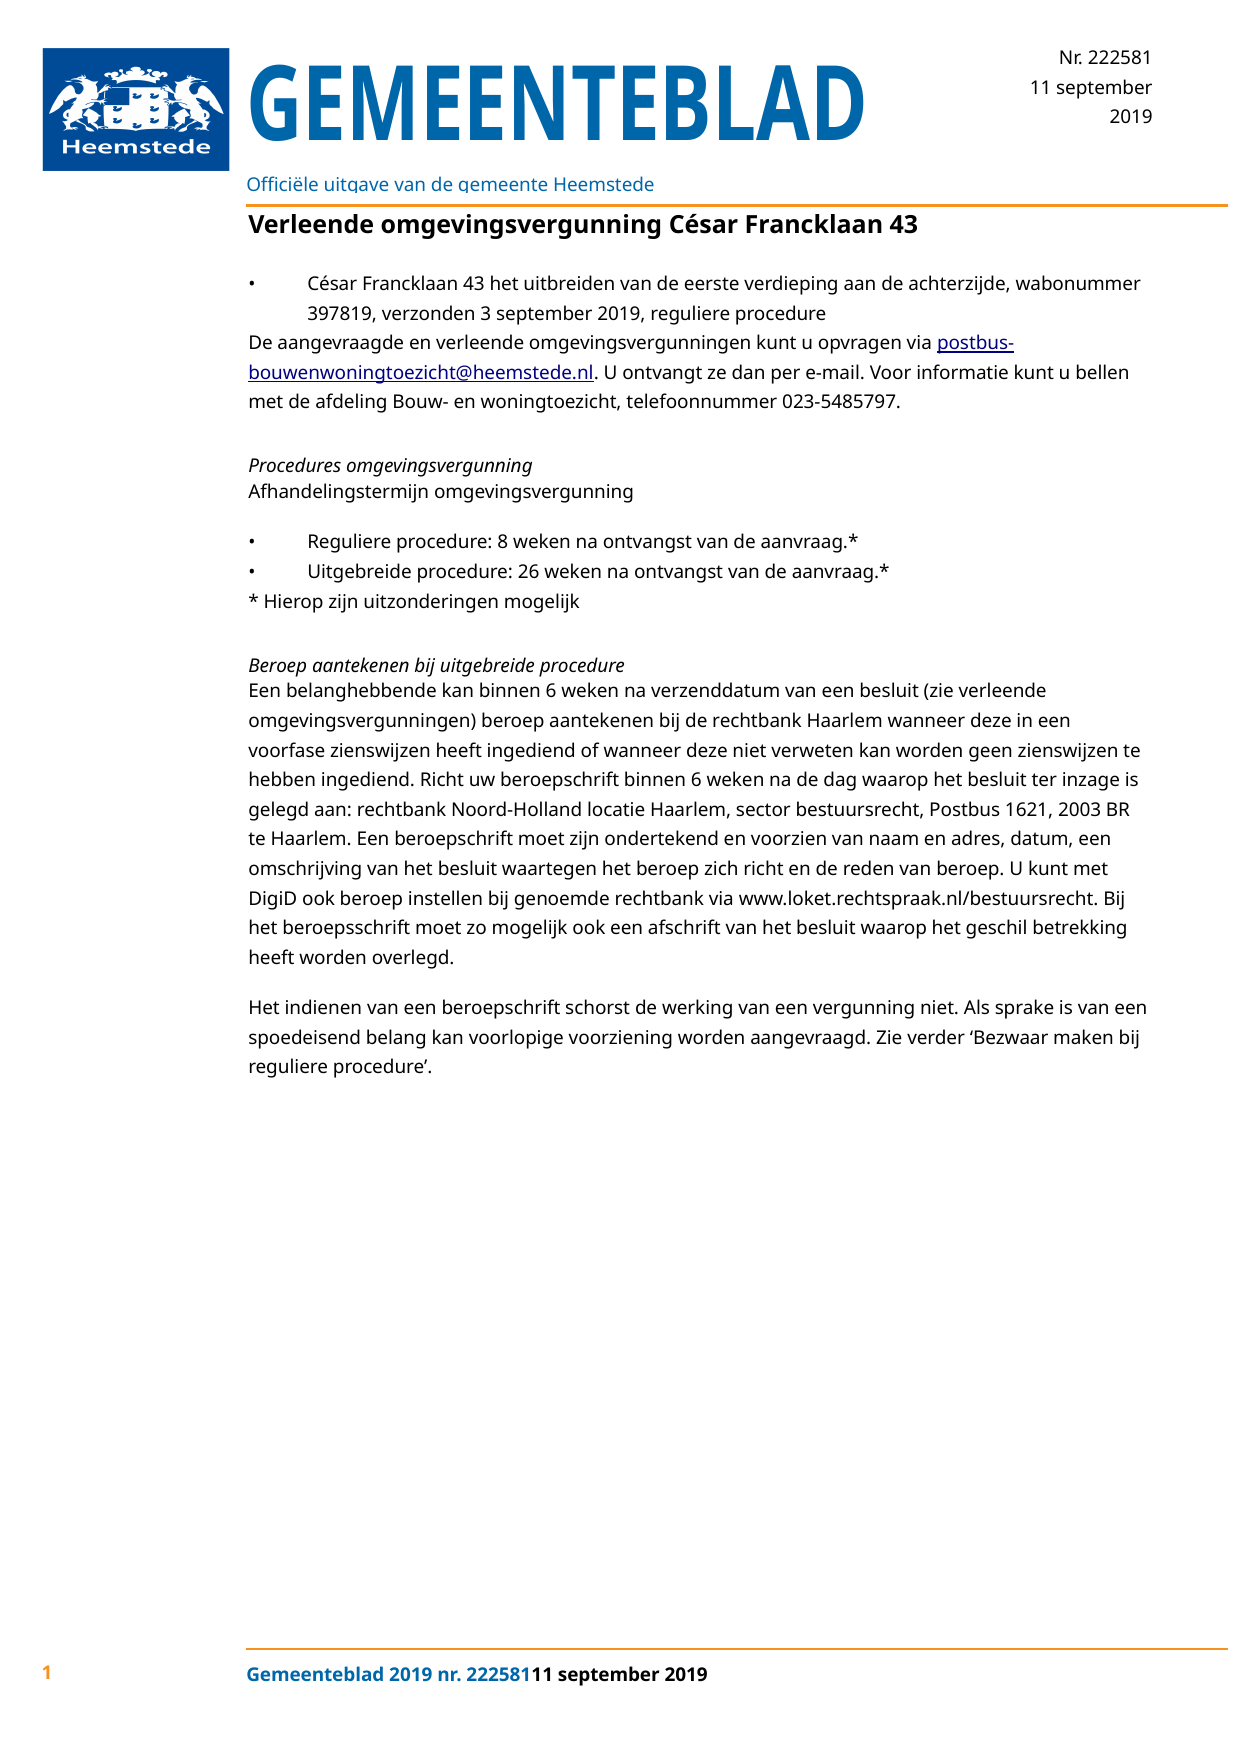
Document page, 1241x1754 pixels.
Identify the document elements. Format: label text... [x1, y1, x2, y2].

picture [41, 47, 231, 172]
list Reguliere procedure: 8 weken na ontvangst van de aanvraag.* [248, 529, 1152, 554]
text Een belanghebbende kan binnen 6 weken na verzenddatum van een besluit (zie verleende omgevingsvergunningen) beroep aantekenen bij de rechtbank Haarlem wanneer deze in een voorfase zienswijzen heeft ingediend of wanneer deze niet verweten kan worden geen zienswijzen te hebben ingediend. Richt uw beroepschrift binnen 6 weken na de dag waarop het besluit ter inzage is gelegd aan: rechtbank Noord-Holland locatie Haarlem, sector bestuursrecht, Postbus 1621, 2003 BR te Haarlem. Een beroepschrift moet zijn ondertekend en voorzien van naam en adres, datum, een omschrijving van het besluit waartegen het beroep zich richt en de reden van beroep. U kunt met DigiD ook beroep instellen bij genoemde rechtbank via www.loket.rechtspraak.nl/bestuursrecht. Bij het beroepsschrift moet zo mogelijk ook een afschrift van het besluit waarop het geschil betrekking heeft worden overlegd. [248, 678, 1152, 969]
text * Hierop zijn uitzonderingen mogelijk [248, 588, 1152, 614]
text Het indienen van een beroepschrift schorst de werking van een vergunning niet. Als sprake is van een spoedeisend belang kan voorlopige voorziening worden aangevraagd. Zie verder ‘Bezwaar maken bij reguliere procedure’. [248, 994, 1152, 1079]
list Uitgebreide procedure: 26 weken na ontvangst van de aanvraag.* [248, 558, 1152, 584]
list César Francklaan 43 het uitbreiden van de eerste verdieping aan de achterzijde, wabonummer 397819, verzonden 3 september 2019, reguliere procedure [248, 270, 1152, 326]
text Afhandelingstermijn omgevingsvergunning [248, 478, 1152, 504]
text De aangevraagde en verleende omgevingsvergunningen kunt u opvragen via postbus-bouwenwoningtoezicht@heemstede.nl. U ontvangt ze dan per e-mail. Voor informatie kunt u bellen met de afdeling Bouw- en woningtoezicht, telefoonnummer 023-5485797. [248, 329, 1152, 414]
text Verleende omgevingsvergunning César Francklaan 43 [248, 207, 1152, 241]
text Beroep aantekenen bij uitgebreide procedure [248, 652, 1152, 678]
text Procedures omgevingsvergunning [248, 453, 1152, 478]
